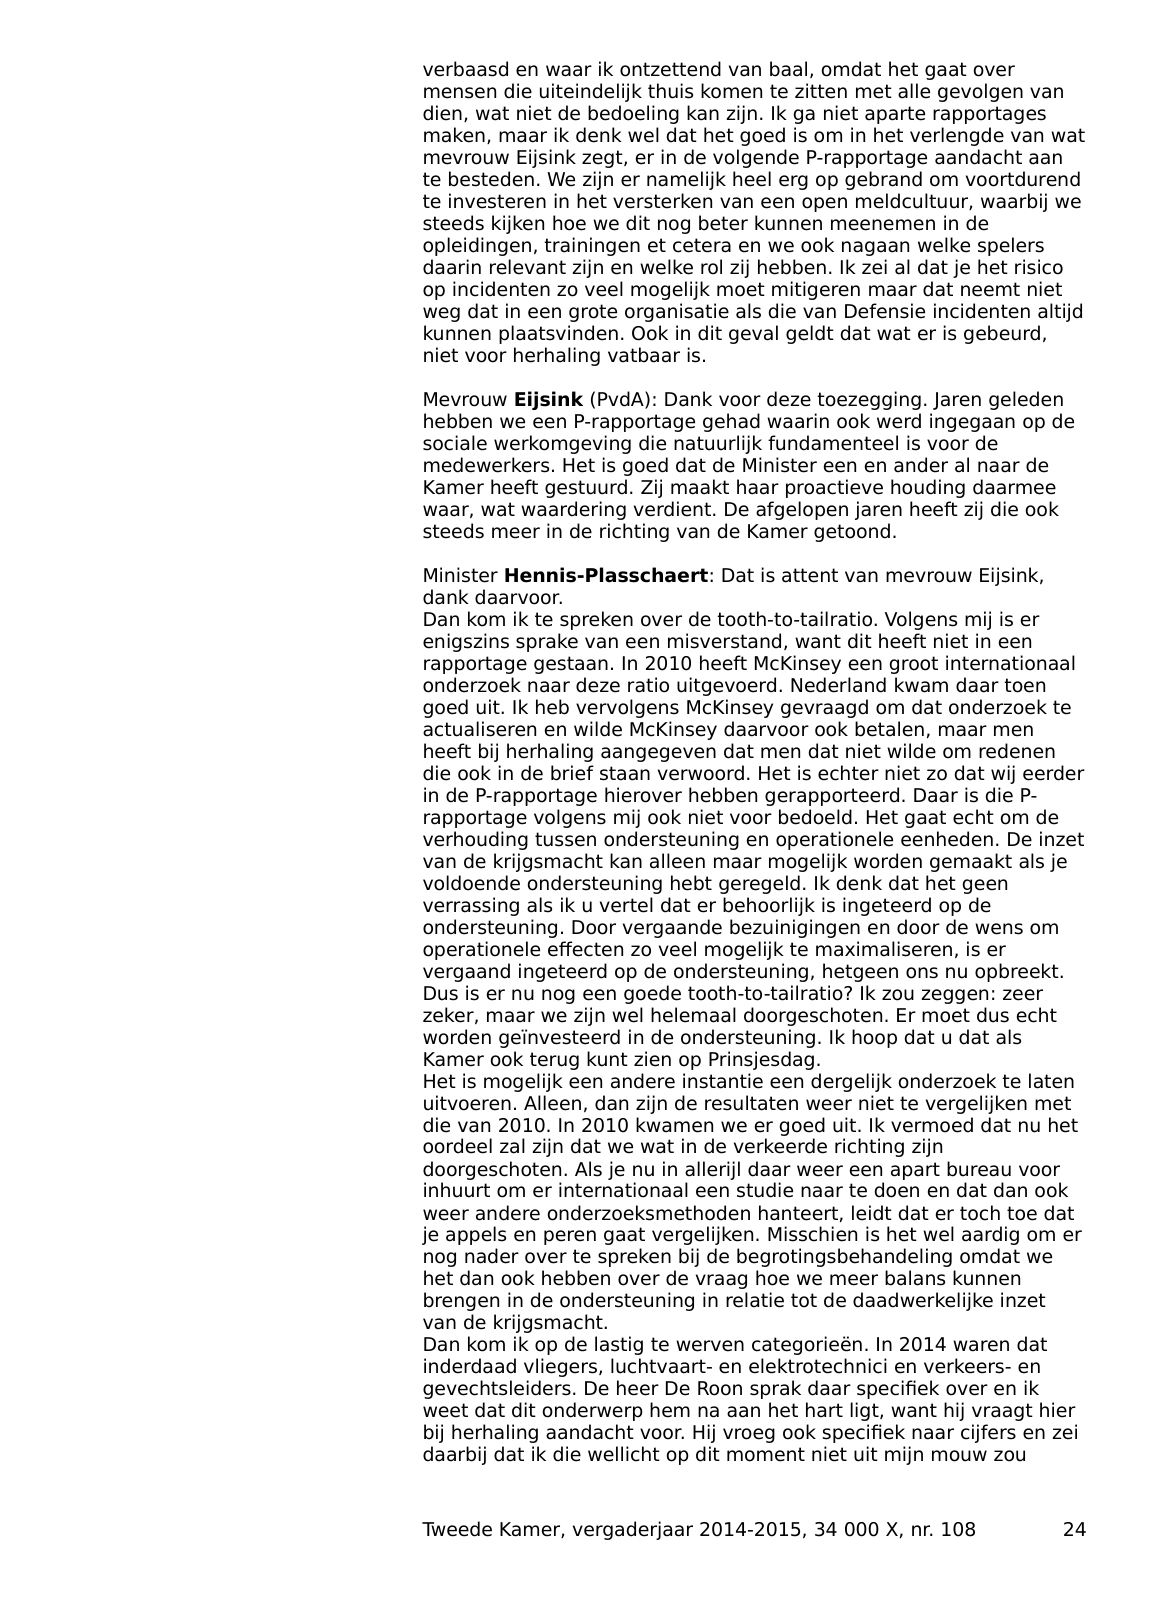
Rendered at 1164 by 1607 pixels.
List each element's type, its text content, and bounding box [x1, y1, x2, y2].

text Dan kom ik op de lastig te werven categorieën. In 2014 waren dat inderdaad vliegers, luchtvaart- en elektrotechnici en verkeers- en gevechtsleiders. De heer De Roon sprak daar specifiek over en ik weet dat dit onderwerp hem na aan het hart ligt, want hij vraagt hier bij herhaling aandacht voor. Hij vroeg ook specifiek naar cijfers en zei daarbij dat ik die wellicht op dit moment niet uit mijn mouw zou [422, 1334, 1087, 1466]
text Mevrouw Eijsink (PvdA): Dank voor deze toezegging. Jaren geleden hebben we een P-rapportage gehad waarin ook werd ingegaan op de sociale werkomgeving die natuurlijk fundamenteel is voor de medewerkers. Het is goed dat de Minister een en ander al naar de Kamer heeft gestuurd. Zij maakt haar proactieve houding daarmee waar, wat waardering verdient. De afgelopen jaren heeft zij die ook steeds meer in de richting van de Kamer getoond. [422, 389, 1087, 543]
text verbaasd en waar ik ontzettend van baal, omdat het gaat over mensen die uiteindelijk thuis komen te zitten met alle gevolgen van dien, wat niet de bedoeling kan zijn. Ik ga niet aparte rapportages maken, maar ik denk wel dat het goed is om in het verlengde van wat mevrouw Eijsink zegt, er in de volgende P-rapportage aandacht aan te besteden. We zijn er namelijk heel erg op gebrand om voortdurend te investeren in het versterken van een open meldcultuur, waarbij we steeds kijken hoe we dit nog beter kunnen meenemen in de opleidingen, trainingen et cetera en we ook nagaan welke spelers daarin relevant zijn en welke rol zij hebben. Ik zei al dat je het risico op incidenten zo veel mogelijk moet mitigeren maar dat neemt niet weg dat in een grote organisatie als die van Defensie incidenten altijd kunnen plaatsvinden. Ook in dit geval geldt dat wat er is gebeurd, niet voor herhaling vatbaar is. [422, 59, 1087, 367]
text Minister Hennis-Plasschaert: Dat is attent van mevrouw Eijsink, dank daarvoor. [422, 565, 1087, 609]
text Het is mogelijk een andere instantie een dergelijk onderzoek te laten uitvoeren. Alleen, dan zijn de resultaten weer niet te vergelijken met die van 2010. In 2010 kwamen we er goed uit. Ik vermoed dat nu het oordeel zal zijn dat we wat in de verkeerde richting zijn doorgeschoten. Als je nu in allerijl daar weer een apart bureau voor inhuurt om er internationaal een studie naar te doen en dat dan ook weer andere onderzoeksmethoden hanteert, leidt dat er toch toe dat je appels en peren gaat vergelijken. Misschien is het wel aardig om er nog nader over te spreken bij de begrotingsbehandeling omdat we het dan ook hebben over de vraag hoe we meer balans kunnen brengen in de ondersteuning in relatie tot de daadwerkelijke inzet van de krijgsmacht. [422, 1071, 1087, 1334]
text Dan kom ik te spreken over de tooth-to-tailratio. Volgens mij is er enigszins sprake van een misverstand, want dit heeft niet in een rapportage gestaan. In 2010 heeft McKinsey een groot internationaal onderzoek naar deze ratio uitgevoerd. Nederland kwam daar toen goed uit. Ik heb vervolgens McKinsey gevraagd om dat onderzoek te actualiseren en wilde McKinsey daarvoor ook betalen, maar men heeft bij herhaling aangegeven dat men dat niet wilde om redenen die ook in de brief staan verwoord. Het is echter niet zo dat wij eerder in de P-rapportage hierover hebben gerapporteerd. Daar is die P-rapportage volgens mij ook niet voor bedoeld. Het gaat echt om de verhouding tussen ondersteuning en operationele eenheden. De inzet van de krijgsmacht kan alleen maar mogelijk worden gemaakt als je voldoende ondersteuning hebt geregeld. Ik denk dat het geen verrassing als ik u vertel dat er behoorlijk is ingeteerd op de ondersteuning. Door vergaande bezuinigingen en door de wens om operationele effecten zo veel mogelijk te maximaliseren, is er vergaand ingeteerd op de ondersteuning, hetgeen ons nu opbreekt. Dus is er nu nog een goede tooth-to-tailratio? Ik zou zeggen: zeer zeker, maar we zijn wel helemaal doorgeschoten. Er moet dus echt worden geïnvesteerd in de ondersteuning. Ik hoop dat u dat als Kamer ook terug kunt zien op Prinsjesdag. [422, 609, 1087, 1071]
